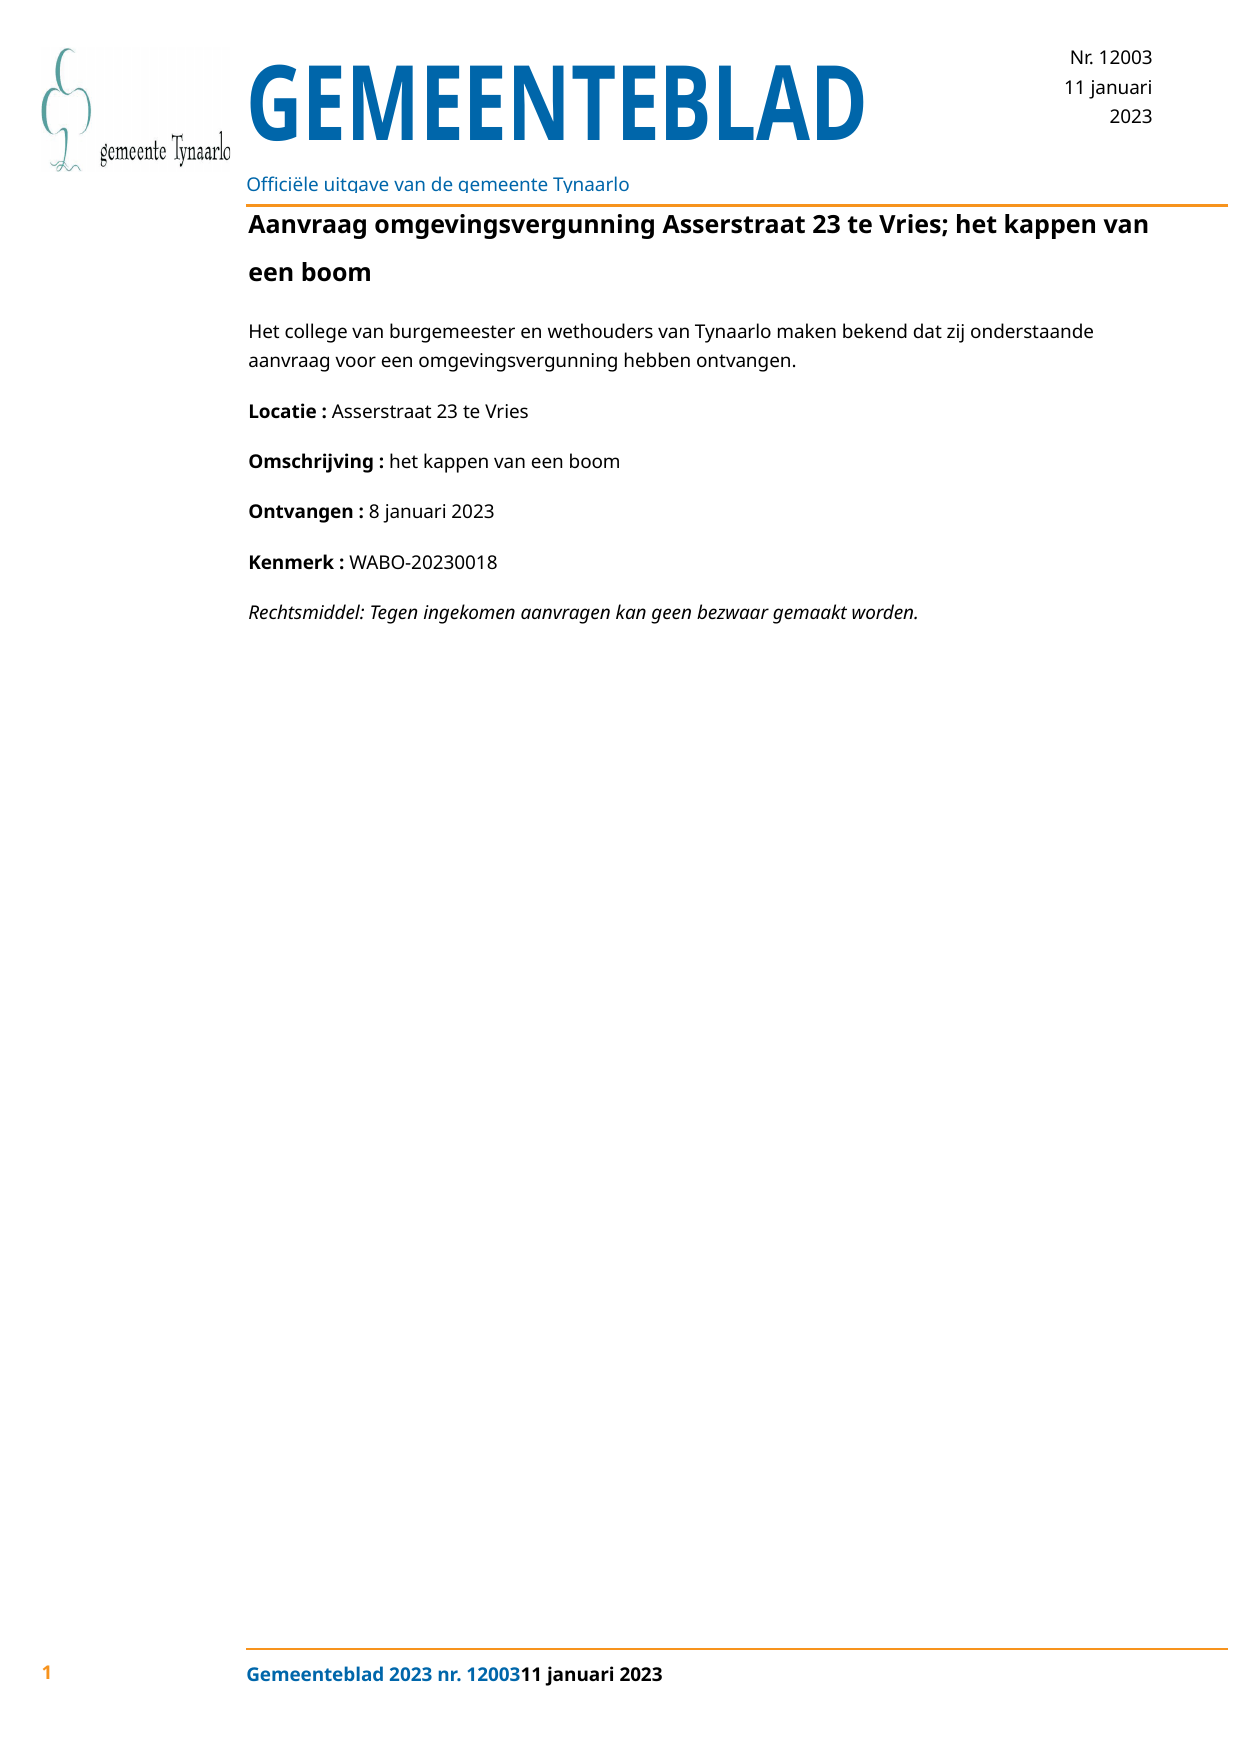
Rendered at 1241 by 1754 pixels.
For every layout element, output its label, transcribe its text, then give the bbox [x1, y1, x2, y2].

text Aanvraag omgevingsvergunning Asserstraat 23 te Vries; het kappen van een boom [248, 207, 1152, 288]
text Rechtsmiddel: Tegen ingekomen aanvragen kan geen bezwaar gemaakt worden. [248, 599, 1152, 625]
text Kenmerk : WABO-20230018 [248, 549, 1152, 575]
picture [41, 47, 231, 172]
text Omschrijving : het kappen van een boom [248, 448, 1152, 474]
text Locatie : Asserstraat 23 te Vries [248, 398, 1152, 424]
text Ontvangen : 8 januari 2023 [248, 499, 1152, 524]
text Het college van burgemeester en wethouders van Tynaarlo maken bekend dat zij onderstaande aanvraag voor een omgevingsvergunning hebben ontvangen. [248, 318, 1152, 373]
